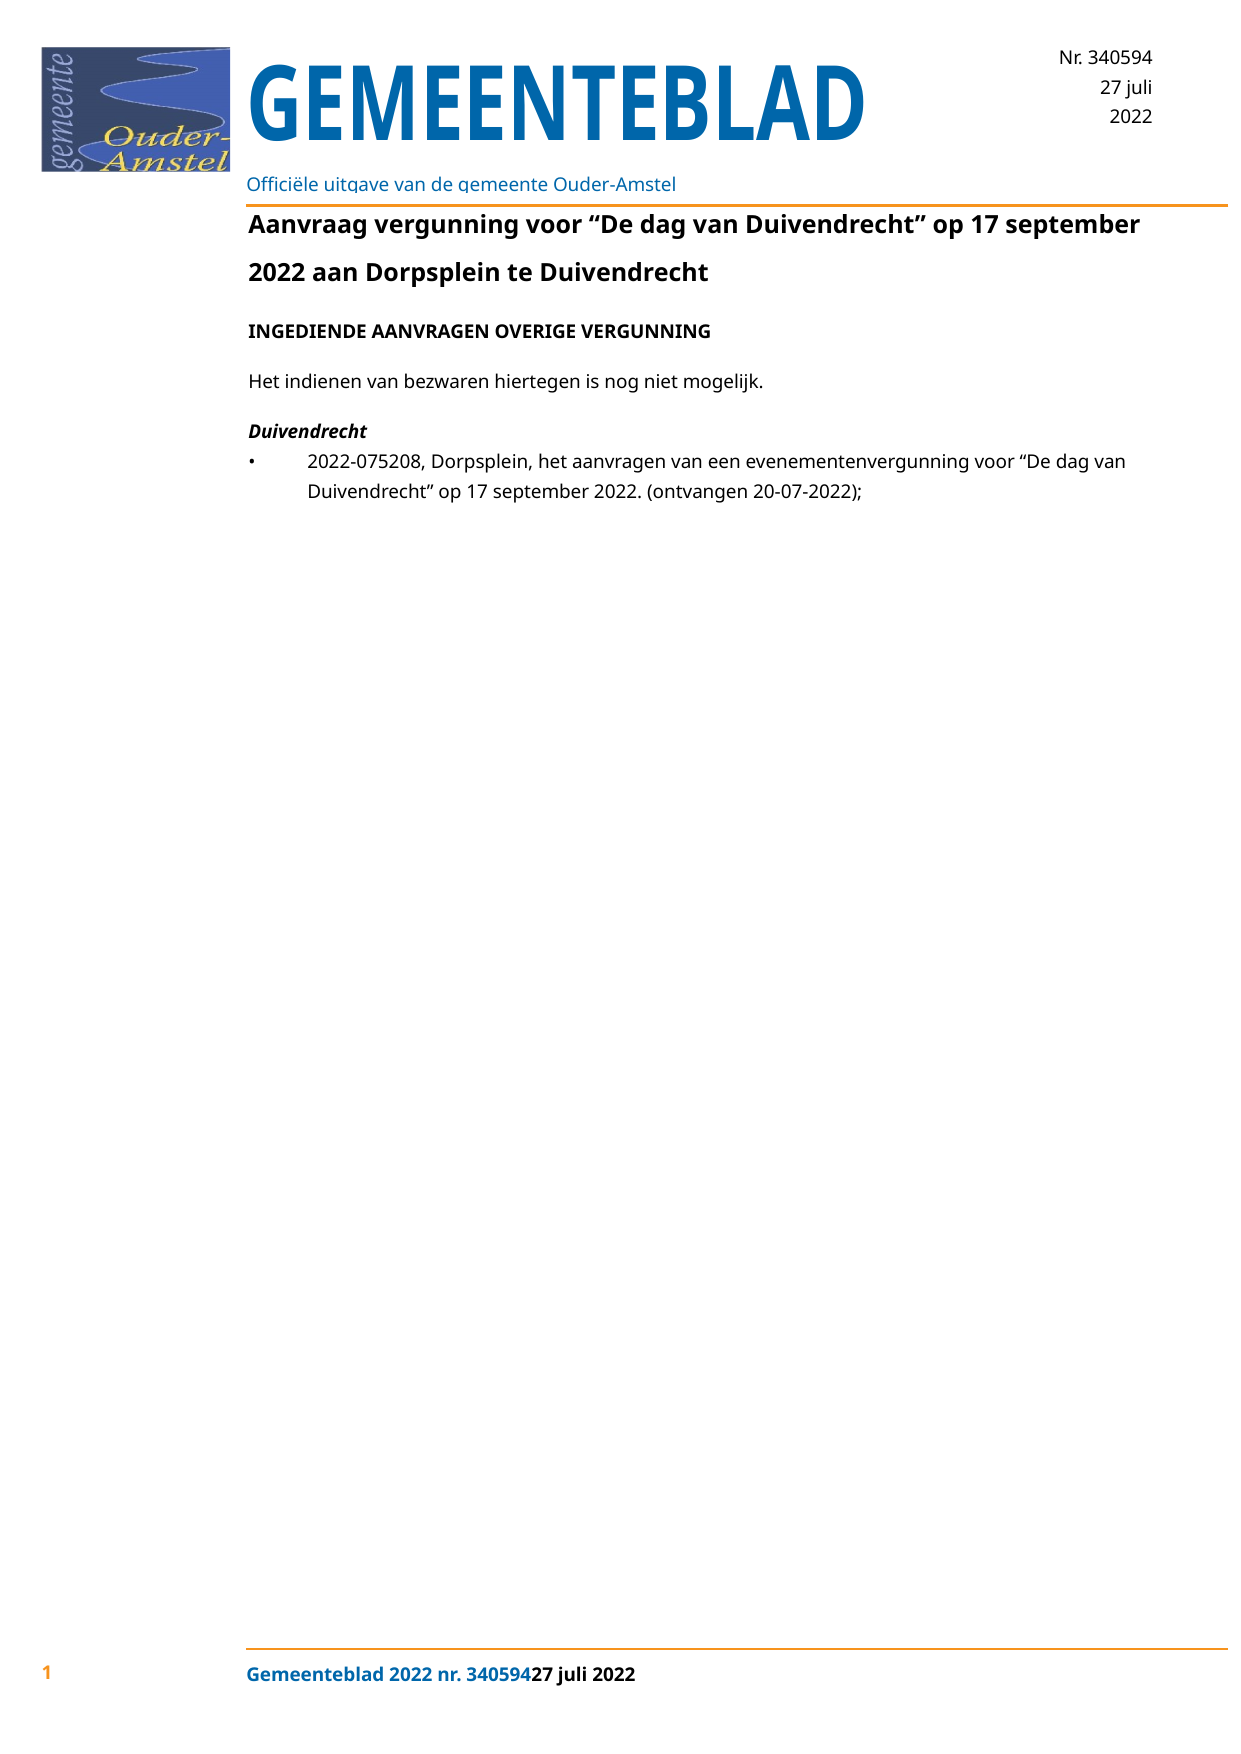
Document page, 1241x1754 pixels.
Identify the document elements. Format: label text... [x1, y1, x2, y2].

text Aanvraag vergunning voor “De dag van Duivendrecht” op 17 september 2022 aan Dorpsplein te Duivendrecht [248, 207, 1152, 288]
text Het indienen van bezwaren hiertegen is nog niet mogelijk. [248, 368, 1152, 394]
list 2022-075208, Dorpsplein, het aanvragen van een evenementenvergunning voor “De dag van Duivendrecht” op 17 september 2022. (ontvangen 20-07-2022); [248, 448, 1152, 504]
text Duivendrecht [248, 419, 1152, 444]
picture [41, 47, 231, 172]
text INGEDIENDE AANVRAGEN OVERIGE VERGUNNING [248, 318, 1152, 344]
